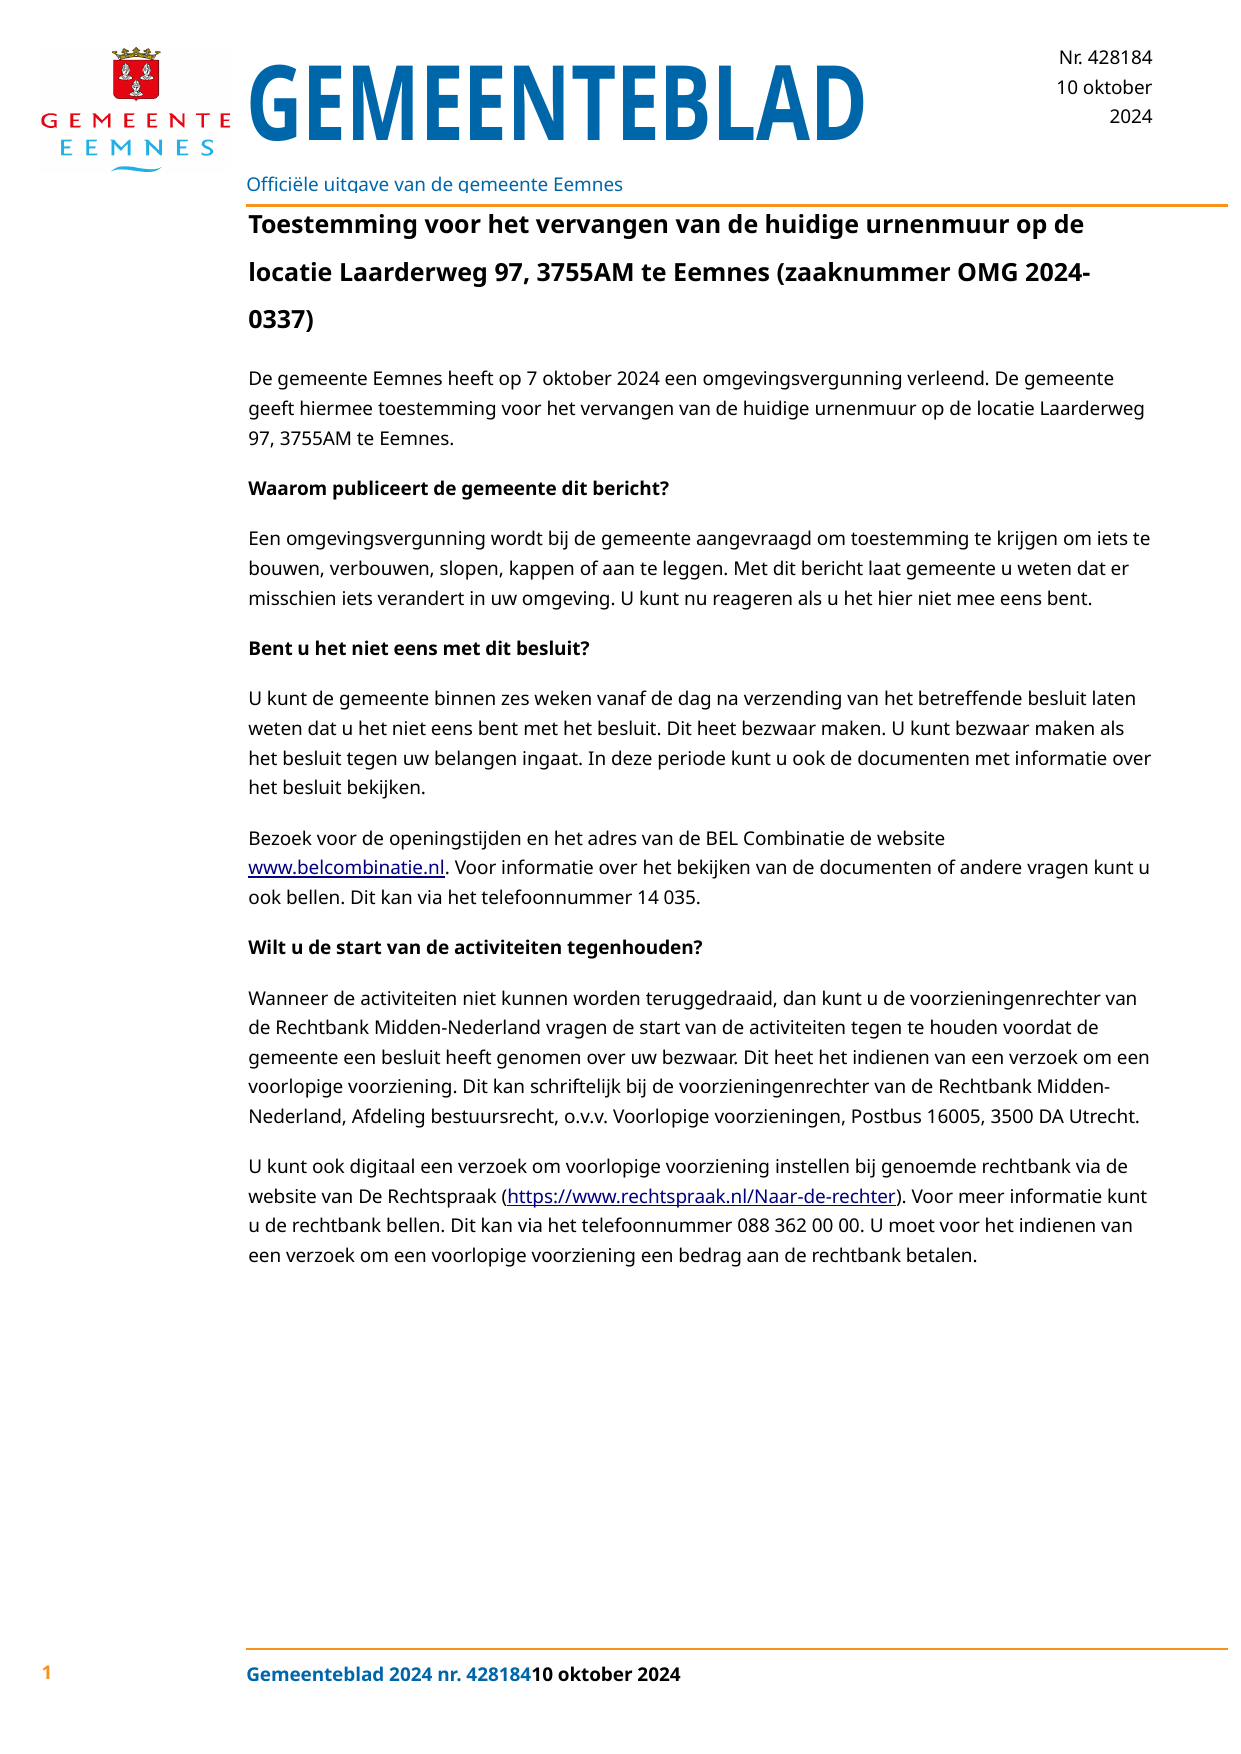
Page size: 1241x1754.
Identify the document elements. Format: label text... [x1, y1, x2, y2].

text Wilt u de start van de activiteiten tegenhouden? [248, 934, 1152, 960]
picture [41, 47, 231, 172]
text Wanneer de activiteiten niet kunnen worden teruggedraaid, dan kunt u de voorzieningenrechter van de Rechtbank Midden-Nederland vragen de start van de activiteiten tegen te houden voordat de gemeente een besluit heeft genomen over uw bezwaar. Dit heet het indienen van een verzoek om een voorlopige voorziening. Dit kan schriftelijk bij de voorzieningenrechter van de Rechtbank Midden-Nederland, Afdeling bestuursrecht, o.v.v. Voorlopige voorzieningen, Postbus 16005, 3500 DA Utrecht. [248, 985, 1152, 1129]
text U kunt de gemeente binnen zes weken vanaf de dag na verzending van het betreffende besluit laten weten dat u het niet eens bent met het besluit. Dit heet bezwaar maken. U kunt bezwaar maken als het besluit tegen uw belangen ingaat. In deze periode kunt u ook de documenten met informatie over het besluit bekijken. [248, 686, 1152, 800]
text De gemeente Eemnes heeft op 7 oktober 2024 een omgevingsvergunning verleend. De gemeente geeft hiermee toestemming voor het vervangen van de huidige urnenmuur op de locatie Laarderweg 97, 3755AM te Eemnes. [248, 366, 1152, 450]
text Een omgevingsvergunning wordt bij de gemeente aangevraagd om toestemming te krijgen om iets te bouwen, verbouwen, slopen, kappen of aan te leggen. Met dit bericht laat gemeente u weten dat er misschien iets verandert in uw omgeving. U kunt nu reageren als u het hier niet mee eens bent. [248, 526, 1152, 610]
text Toestemming voor het vervangen van de huidige urnenmuur op de locatie Laarderweg 97, 3755AM te Eemnes (zaaknummer OMG 2024-0337) [248, 207, 1152, 336]
text Bent u het niet eens met dit besluit? [248, 635, 1152, 661]
text Waarom publiceert de gemeente dit bericht? [248, 475, 1152, 501]
text U kunt ook digitaal een verzoek om voorlopige voorziening instellen bij genoemde rechtbank via de website van De Rechtspraak (https://www.rechtspraak.nl/Naar-de-rechter). Voor meer informatie kunt u de rechtbank bellen. Dit kan via het telefoonnummer 088 362 00 00. U moet voor het indienen van een verzoek om een voorlopige voorziening een bedrag aan de rechtbank betalen. [248, 1153, 1152, 1268]
text Bezoek voor de openingstijden en het adres van de BEL Combinatie de website www.belcombinatie.nl. Voor informatie over het bekijken van de documenten of andere vragen kunt u ook bellen. Dit kan via het telefoonnummer 14 035. [248, 825, 1152, 909]
